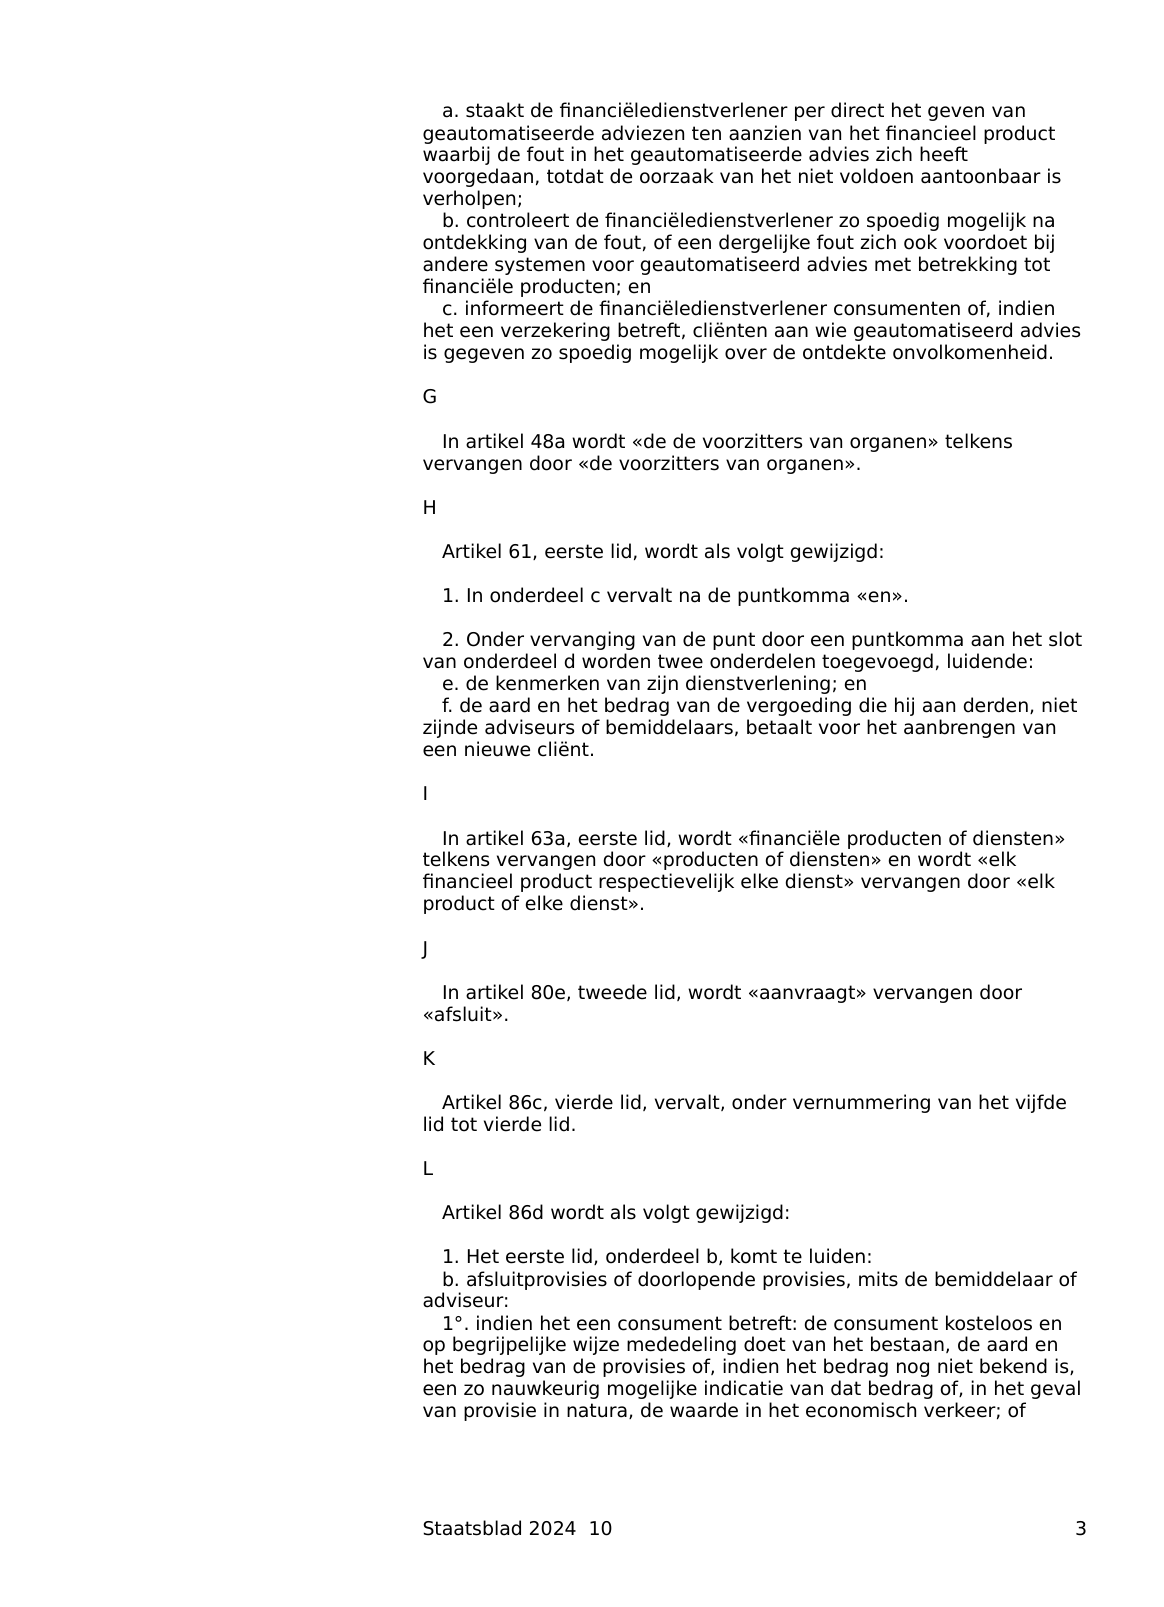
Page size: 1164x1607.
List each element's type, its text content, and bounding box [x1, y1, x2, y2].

text Artikel 86c, vierde lid, vervalt, onder vernummering van het vijfde lid tot vierde lid. [422, 1092, 1087, 1136]
text f. de aard en het bedrag van de vergoeding die hij aan derden, niet zijnde adviseurs of bemiddelaars, betaalt voor het aanbrengen van een nieuwe cliënt. [422, 695, 1087, 761]
text Artikel 61, eerste lid, wordt als volgt gewijzigd: [422, 541, 1087, 563]
text L [422, 1158, 1087, 1180]
text G [422, 386, 1087, 408]
text Artikel 86d wordt als volgt gewijzigd: [422, 1202, 1087, 1224]
text In artikel 80e, tweede lid, wordt «aanvraagt» vervangen door «afsluit». [422, 982, 1087, 1026]
text b. controleert de financiëledienstverlener zo spoedig mogelijk na ontdekking van de fout, of een dergelijke fout zich ook voordoet bij andere systemen voor geautomatiseerd advies met betrekking tot financiële producten; en [422, 210, 1087, 298]
text b. afsluitprovisies of doorlopende provisies, mits de bemiddelaar of adviseur: [422, 1268, 1087, 1312]
text I [422, 783, 1087, 805]
text 1°. indien het een consument betreft: de consument kosteloos en op begrijpelijke wijze mededeling doet van het bestaan, de aard en het bedrag van de provisies of, indien het bedrag nog niet bekend is, een zo nauwkeurig mogelijke indicatie van dat bedrag of, in het geval van provisie in natura, de waarde in het economisch verkeer; of [422, 1312, 1087, 1422]
text c. informeert de financiëledienstverlener consumenten of, indien het een verzekering betreft, cliënten aan wie geautomatiseerd advies is gegeven zo spoedig mogelijk over de ontdekte onvolkomenheid. [422, 298, 1087, 364]
text 1. In onderdeel c vervalt na de puntkomma «en». [422, 585, 1087, 607]
text a. staakt de financiëledienstverlener per direct het geven van geautomatiseerde adviezen ten aanzien van het financieel product waarbij de fout in het geautomatiseerde advies zich heeft voorgedaan, totdat de oorzaak van het niet voldoen aantoonbaar is verholpen; [422, 100, 1087, 210]
text In artikel 63a, eerste lid, wordt «financiële producten of diensten» telkens vervangen door «producten of diensten» en wordt «elk financieel product respectievelijk elke dienst» vervangen door «elk product of elke dienst». [422, 827, 1087, 915]
text 2. Onder vervanging van de punt door een puntkomma aan het slot van onderdeel d worden twee onderdelen toegevoegd, luidende: [422, 629, 1087, 673]
text In artikel 48a wordt «de de voorzitters van organen» telkens vervangen door «de voorzitters van organen». [422, 431, 1087, 474]
text e. de kenmerken van zijn dienstverlening; en [422, 673, 1087, 695]
text H [422, 497, 1087, 519]
text J [422, 937, 1087, 959]
text 1. Het eerste lid, onderdeel b, komt te luiden: [422, 1246, 1087, 1268]
text K [422, 1048, 1087, 1070]
